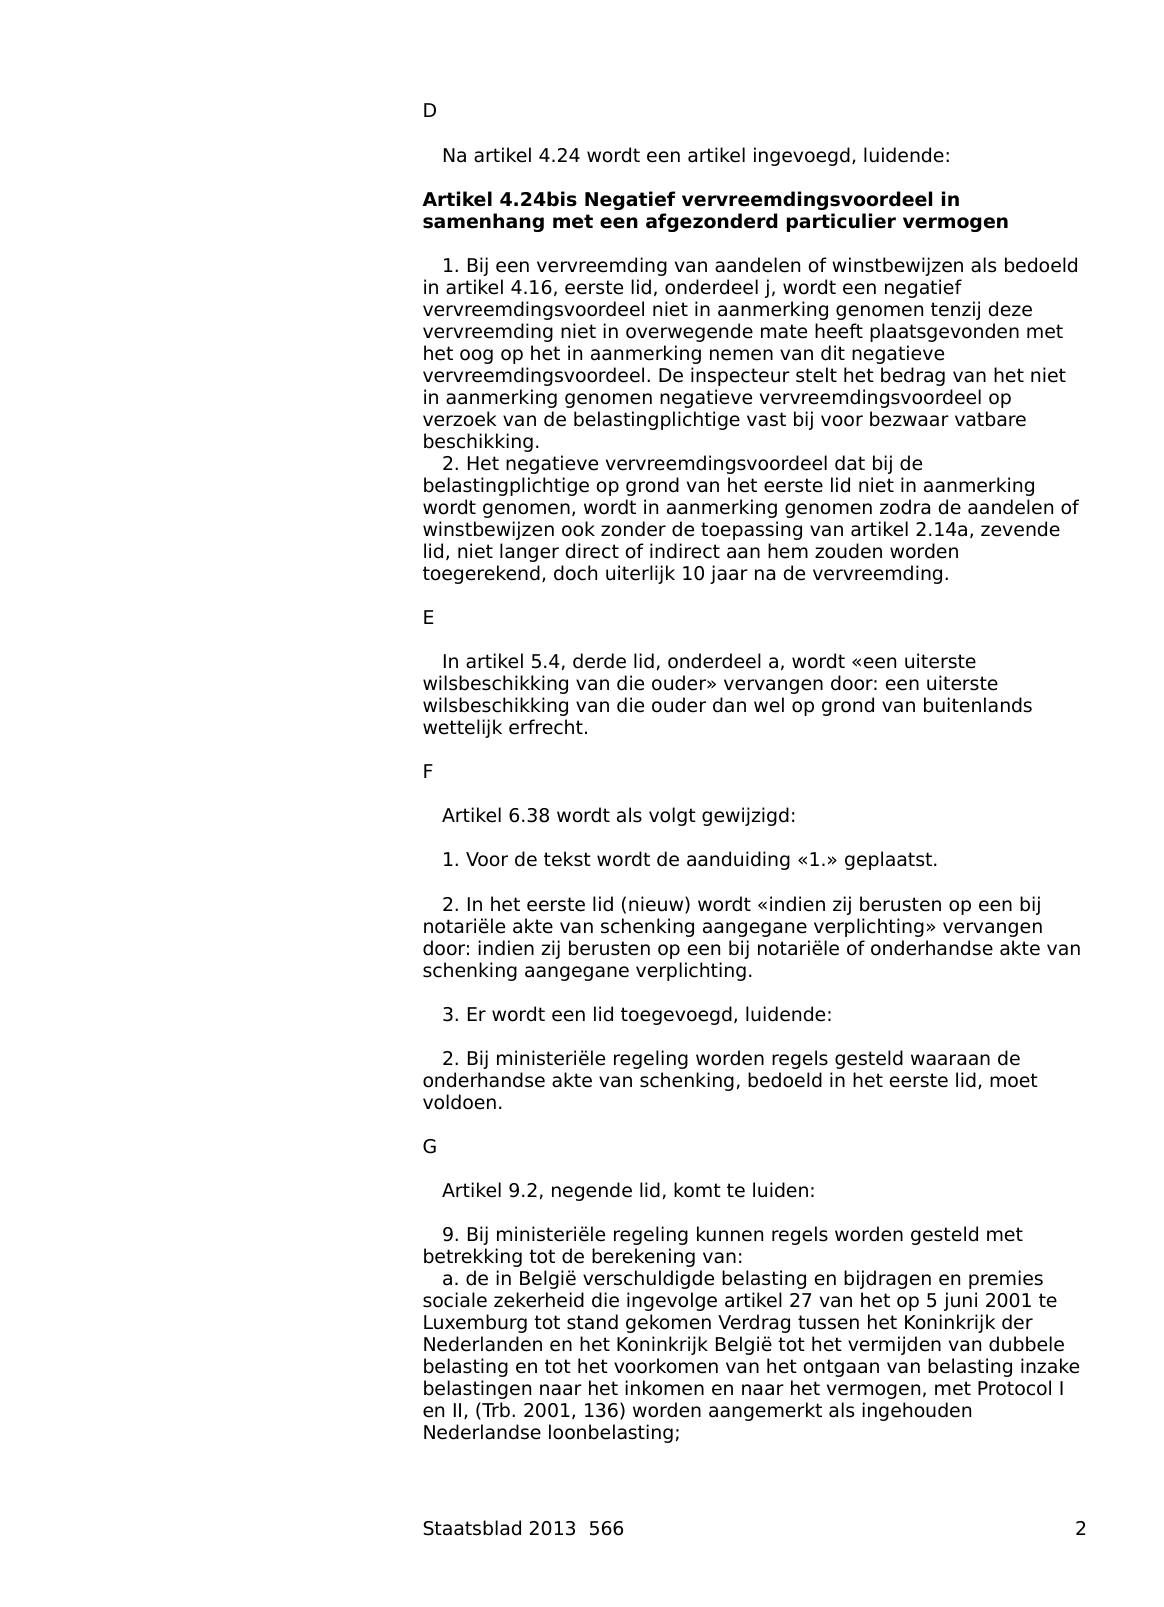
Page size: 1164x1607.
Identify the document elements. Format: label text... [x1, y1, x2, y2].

subtitle Artikel 4.24bis Negatief vervreemdingsvoordeel in samenhang met een afgezonderd particulier vermogen [422, 189, 1087, 233]
text Artikel 9.2, negende lid, komt te luiden: [422, 1180, 1087, 1202]
text F [422, 761, 1087, 783]
text E [422, 607, 1087, 629]
text In artikel 5.4, derde lid, onderdeel a, wordt «een uiterste wilsbeschikking van die ouder» vervangen door: een uiterste wilsbeschikking van die ouder dan wel op grond van buitenlands wettelijk erfrecht. [422, 651, 1087, 739]
text Artikel 6.38 wordt als volgt gewijzigd: [422, 805, 1087, 827]
text G [422, 1136, 1087, 1158]
text 9. Bij ministeriële regeling kunnen regels worden gesteld met betrekking tot de berekening van: [422, 1224, 1087, 1268]
text 1. Voor de tekst wordt de aanduiding «1.» geplaatst. [422, 849, 1087, 871]
text Na artikel 4.24 wordt een artikel ingevoegd, luidende: [422, 144, 1087, 167]
text 2. Het negatieve vervreemdingsvoordeel dat bij de belastingplichtige op grond van het eerste lid niet in aanmerking wordt genomen, wordt in aanmerking genomen zodra de aandelen of winstbewijzen ook zonder de toepassing van artikel 2.14a, zevende lid, niet langer direct of indirect aan hem zouden worden toegerekend, doch uiterlijk 10 jaar na de vervreemding. [422, 453, 1087, 584]
text D [422, 100, 1087, 122]
text 2. In het eerste lid (nieuw) wordt «indien zij berusten op een bij notariële akte van schenking aangegane verplichting» vervangen door: indien zij berusten op een bij notariële of onderhandse akte van schenking aangegane verplichting. [422, 893, 1087, 981]
text 3. Er wordt een lid toegevoegd, luidende: [422, 1004, 1087, 1026]
text 1. Bij een vervreemding van aandelen of winstbewijzen als bedoeld in artikel 4.16, eerste lid, onderdeel j, wordt een negatief vervreemdingsvoordeel niet in aanmerking genomen tenzij deze vervreemding niet in overwegende mate heeft plaatsgevonden met het oog op het in aanmerking nemen van dit negatieve vervreemdingsvoordeel. De inspecteur stelt het bedrag van het niet in aanmerking genomen negatieve vervreemdingsvoordeel op verzoek van de belastingplichtige vast bij voor bezwaar vatbare beschikking. [422, 255, 1087, 453]
text a. de in België verschuldigde belasting en bijdragen en premies sociale zekerheid die ingevolge artikel 27 van het op 5 juni 2001 te Luxemburg tot stand gekomen Verdrag tussen het Koninkrijk der Nederlanden en het Koninkrijk België tot het vermijden van dubbele belasting en tot het voorkomen van het ontgaan van belasting inzake belastingen naar het inkomen en naar het vermogen, met Protocol I en II, (Trb. 2001, 136) worden aangemerkt als ingehouden Nederlandse loonbelasting; [422, 1268, 1087, 1444]
text 2. Bij ministeriële regeling worden regels gesteld waaraan de onderhandse akte van schenking, bedoeld in het eerste lid, moet voldoen. [422, 1048, 1087, 1114]
